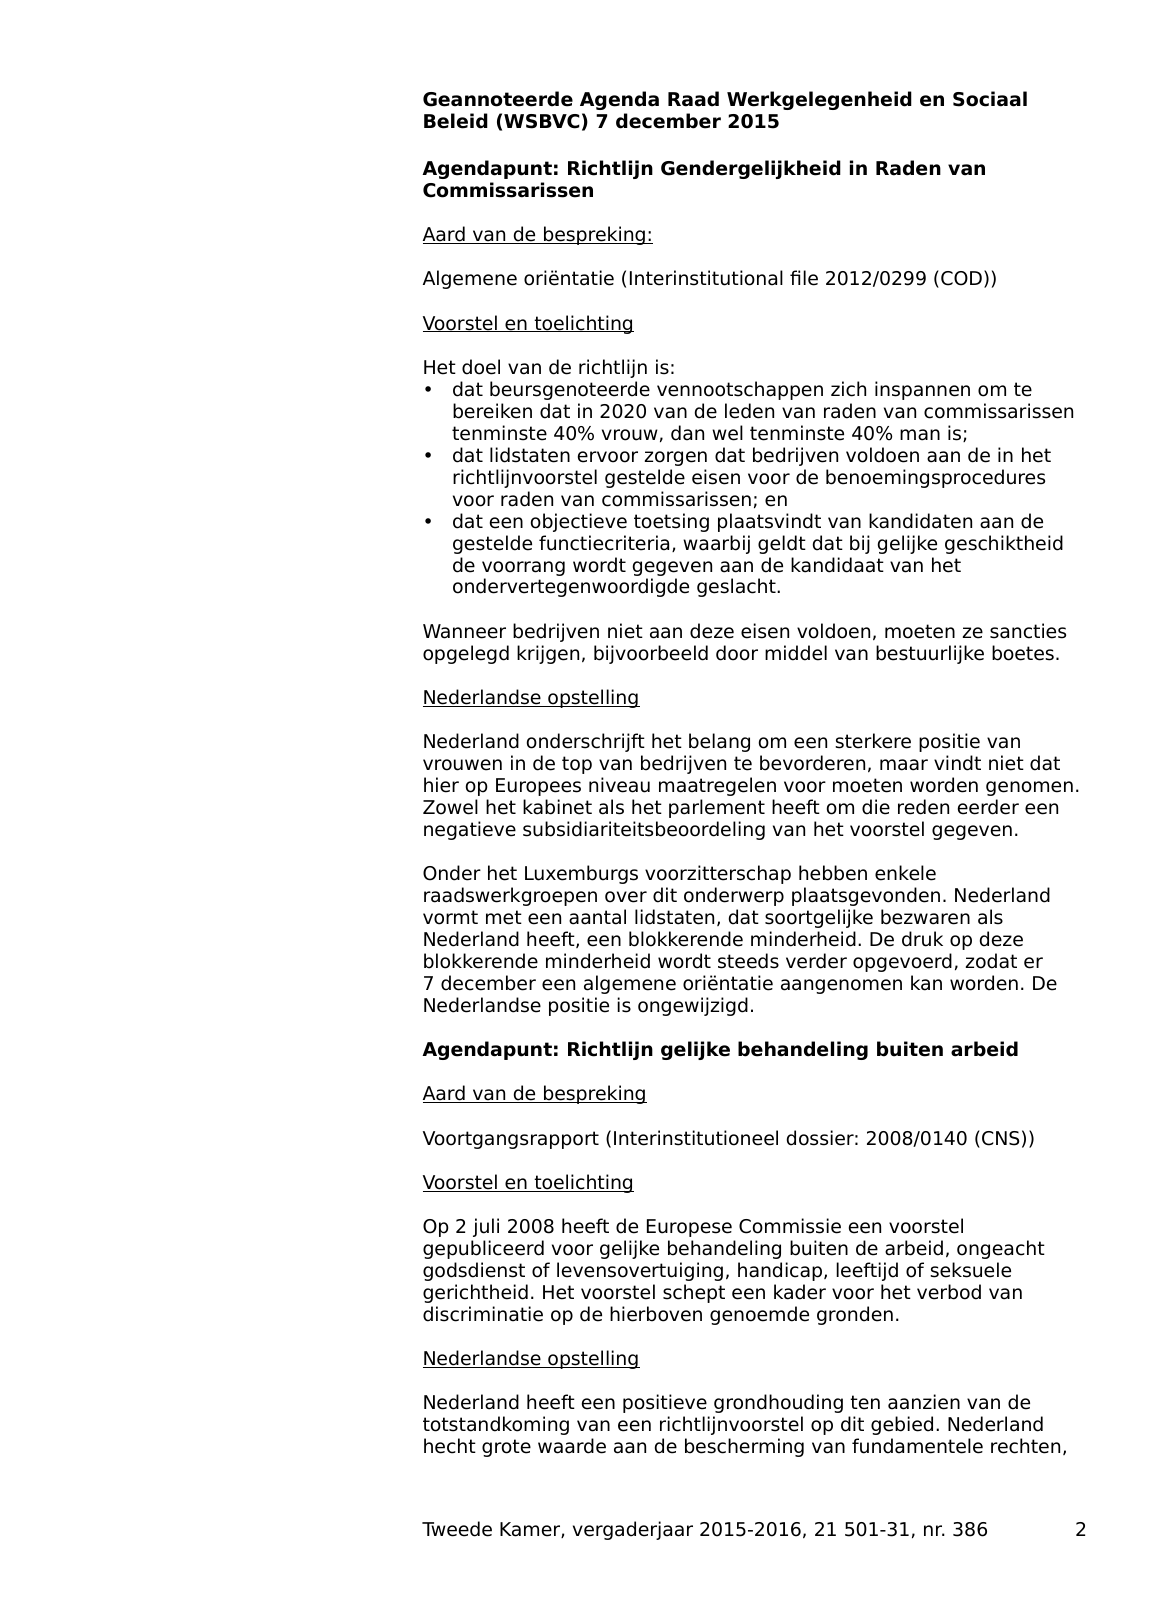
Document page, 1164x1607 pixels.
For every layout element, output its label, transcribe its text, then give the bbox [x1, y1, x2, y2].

text Op 2 juli 2008 heeft de Europese Commissie een voorstel gepubliceerd voor gelijke behandeling buiten de arbeid, ongeacht godsdienst of levensovertuiging, handicap, leeftijd of seksuele gerichtheid. Het voorstel schept een kader voor het verbod van discriminatie op de hierboven genoemde gronden. [422, 1216, 1087, 1326]
subtitle Aard van de bespreking: [422, 224, 1087, 246]
subtitle Nederlandse opstelling [422, 687, 1087, 709]
text • dat beursgenoteerde vennootschappen zich inspannen om te bereiken dat in 2020 van de leden van raden van commissarissen tenminste 40% vrouw, dan wel tenminste 40% man is; [422, 379, 1087, 444]
text Wanneer bedrijven niet aan deze eisen voldoen, moeten ze sancties opgelegd krijgen, bijvoorbeeld door middel van bestuurlijke boetes. [422, 621, 1087, 664]
subtitle Aard van de bespreking [422, 1083, 1087, 1105]
text Nederland heeft een positieve grondhouding ten aanzien van de totstandkoming van een richtlijnvoorstel op dit gebied. Nederland hecht grote waarde aan de bescherming van fundamentele rechten, [422, 1392, 1087, 1458]
subtitle Nederlandse opstelling [422, 1348, 1087, 1370]
subtitle Geannoteerde Agenda Raad Werkgelegenheid en Sociaal Beleid (WSBVC) 7 december 2015 [422, 89, 1087, 133]
text • dat lidstaten ervoor zorgen dat bedrijven voldoen aan de in het richtlijnvoorstel gestelde eisen voor de benoemingsprocedures voor raden van commissarissen; en [422, 444, 1087, 511]
text Algemene oriëntatie (Interinstitutional file 2012/0299 (COD)) [422, 268, 1087, 290]
text Onder het Luxemburgs voorzitterschap hebben enkele raadswerkgroepen over dit onderwerp plaatsgevonden. Nederland vormt met een aantal lidstaten, dat soortgelijke bezwaren als Nederland heeft, een blokkerende minderheid. De druk op deze blokkerende minderheid wordt steeds verder opgevoerd, zodat er 7 december een algemene oriëntatie aangenomen kan worden. De Nederlandse positie is ongewijzigd. [422, 863, 1087, 1017]
text Nederland onderschrijft het belang om een sterkere positie van vrouwen in de top van bedrijven te bevorderen, maar vindt niet dat hier op Europees niveau maatregelen voor moeten worden genomen. Zowel het kabinet als het parlement heeft om die reden eerder een negatieve subsidiariteitsbeoordeling van het voorstel gegeven. [422, 731, 1087, 841]
subtitle Agendapunt: Richtlijn gelijke behandeling buiten arbeid [422, 1039, 1087, 1061]
text Het doel van de richtlijn is: [422, 357, 1087, 379]
subtitle Voorstel en toelichting [422, 1172, 1087, 1193]
text • dat een objectieve toetsing plaatsvindt van kandidaten aan de gestelde functiecriteria, waarbij geldt dat bij gelijke geschiktheid de voorrang wordt gegeven aan de kandidaat van het ondervertegenwoordigde geslacht. [422, 511, 1087, 598]
subtitle Agendapunt: Richtlijn Gendergelijkheid in Raden van Commissarissen [422, 158, 1087, 202]
text Voortgangsrapport (Interinstitutioneel dossier: 2008/0140 (CNS)) [422, 1127, 1087, 1149]
subtitle Voorstel en toelichting [422, 312, 1087, 334]
